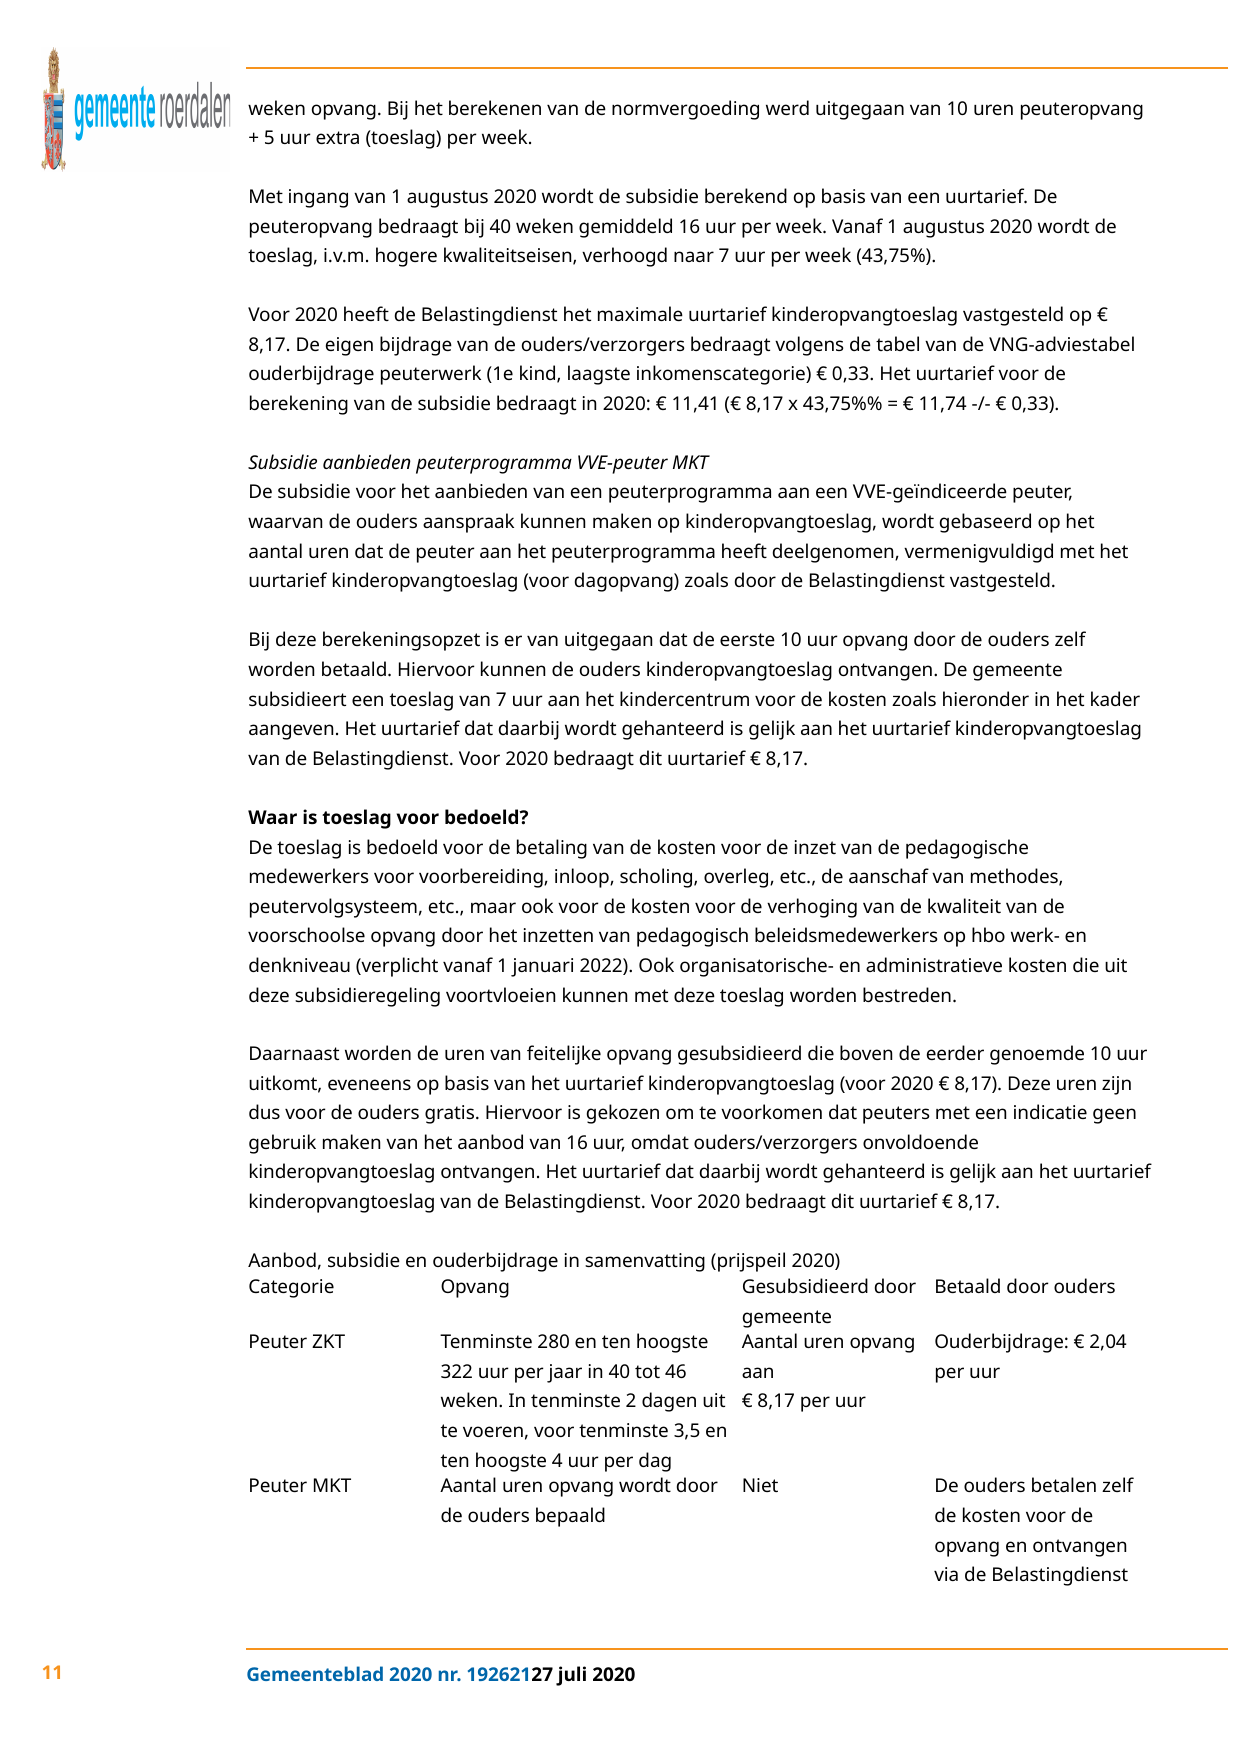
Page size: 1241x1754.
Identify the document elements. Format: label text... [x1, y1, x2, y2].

table_cell Peuter ZKT [248, 1329, 440, 1473]
table_cell De ouders betalen zelf de kosten voor de opvang en ontvangen via de Belastingdienst [934, 1473, 1152, 1587]
table_cell Niet [742, 1473, 934, 1587]
table_cell Gesubsidieerd door gemeente [742, 1273, 934, 1328]
table_cell Tenminste 280 en ten hoogste 322 uur per jaar in 40 tot 46 weken. In tenminste 2 dagen uit te voeren, voor tenminste 3,5 en ten hoogste 4 uur per dag [440, 1329, 742, 1473]
text De subsidie voor het aanbieden van een peuterprogramma aan een VVE-geïndiceerde peuter, waarvan de ouders aanspraak kunnen maken op kinderopvangtoeslag, wordt gebaseerd op het aantal uren dat de peuter aan het peuterprogramma heeft deelgenomen, vermenigvuldigd met het uurtarief kinderopvangtoeslag (voor dagopvang) zoals door de Belastingdienst vastgesteld. [248, 479, 1152, 593]
table_cell Opvang [440, 1273, 742, 1328]
table_cell Categorie [248, 1273, 440, 1328]
text Voor 2020 heeft de Belastingdienst het maximale uurtarief kinderopvangtoeslag vastgesteld op € 8,17. De eigen bijdrage van de ouders/verzorgers bedraagt volgens de tabel van de VNG-adviestabel ouderbijdrage peuterwerk (1e kind, laagste inkomenscategorie) € 0,33. Het uurtarief voor de berekening van de subsidie bedraagt in 2020: € 11,41 (€ 8,17 x 43,75%% = € 11,74 -/- € 0,33). [248, 301, 1152, 416]
table_cell Ouderbijdrage: € 2,04 per uur [934, 1329, 1152, 1473]
table_header Aanbod, subsidie en ouderbijdrage in samenvatting (prijspeil 2020) [248, 1248, 934, 1273]
table_cell Aantal uren opvang aan € 8,17 per uur [742, 1329, 934, 1473]
table_cell Betaald door ouders [934, 1273, 1152, 1328]
text Daarnaast worden de uren van feitelijke opvang gesubsidieerd die boven de eerder genoemde 10 uur uitkomt, eveneens op basis van het uurtarief kinderopvangtoeslag (voor 2020 € 8,17). Deze uren zijn dus voor de ouders gratis. Hiervoor is gekozen om te voorkomen dat peuters met een indicatie geen gebruik maken van het aanbod van 16 uur, omdat ouders/verzorgers onvoldoende kinderopvangtoeslag ontvangen. Het uurtarief dat daarbij wordt gehanteerd is gelijk aan het uurtarief kinderopvangtoeslag van de Belastingdienst. Voor 2020 bedraagt dit uurtarief € 8,17. [248, 1040, 1152, 1214]
table_cell Peuter MKT [248, 1473, 440, 1587]
table_cell Aantal uren opvang wordt door de ouders bepaald [440, 1473, 742, 1587]
picture [41, 47, 231, 172]
text Bij deze berekeningsopzet is er van uitgegaan dat de eerste 10 uur opvang door de ouders zelf worden betaald. Hiervoor kunnen de ouders kinderopvangtoeslag ontvangen. De gemeente subsidieert een toeslag van 7 uur aan het kindercentrum voor de kosten zoals hieronder in het kader aangeven. Het uurtarief dat daarbij wordt gehanteerd is gelijk aan het uurtarief kinderopvangtoeslag van de Belastingdienst. Voor 2020 bedraagt dit uurtarief € 8,17. [248, 627, 1152, 771]
table_header Waar is toeslag voor bedoeld? De toeslag is bedoeld voor de betaling van de kosten voor de inzet van de pedagogische medewerkers voor voorbereiding, inloop, scholing, overleg, etc., de aanschaf van methodes, peutervolgsysteem, etc., maar ook voor de kosten voor de verhoging van de kwaliteit van de voorschoolse opvang door het inzetten van pedagogisch beleidsmedewerkers op hbo werk- en denkniveau (verplicht vanaf 1 januari 2022). Ook organisatorische- en administratieve kosten die uit deze subsidieregeling voortvloeien kunnen met deze toeslag worden bestreden. [248, 804, 1152, 1007]
text Subsidie aanbieden peuterprogramma VVE-peuter MKT [248, 449, 1152, 475]
table_header weken opvang. Bij het berekenen van de normvergoeding werd uitgegaan van 10 uren peuteropvang + 5 uur extra (toeslag) per week. Met ingang van 1 augustus 2020 wordt de subsidie berekend op basis van een uurtarief. De peuteropvang bedraagt bij 40 weken gemiddeld 16 uur per week. Vanaf 1 augustus 2020 wordt de toeslag, i.v.m. hogere kwaliteitseisen, verhoogd naar 7 uur per week (43,75%). [248, 95, 1152, 268]
table_header [934, 1248, 1152, 1273]
